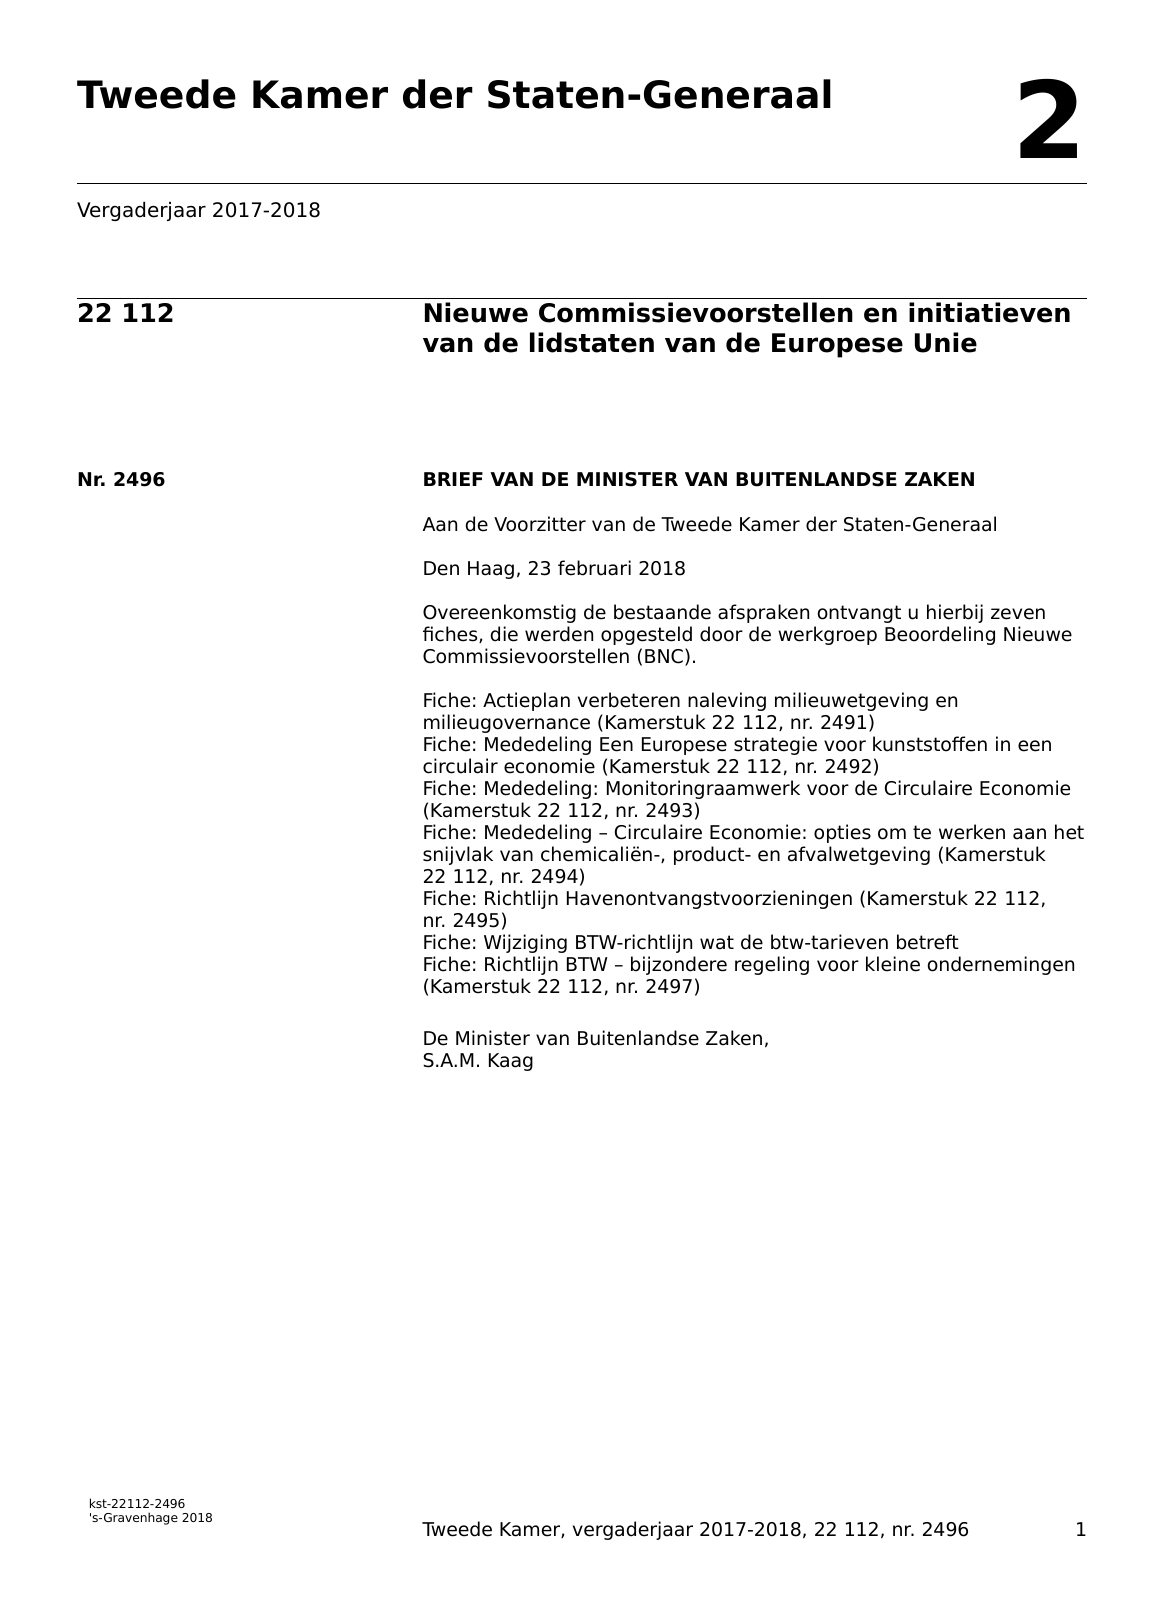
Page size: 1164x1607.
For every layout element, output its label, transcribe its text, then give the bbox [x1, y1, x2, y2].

text Overeenkomstig de bestaande afspraken ontvangt u hierbij zeven fiches, die werden opgesteld door de werkgroep Beoordeling Nieuwe Commissievoorstellen (BNC). [422, 602, 1087, 668]
text Fiche: Mededeling Een Europese strategie voor kunststoffen in een circulair economie (Kamerstuk 22 112, nr. 2492) [422, 734, 1087, 778]
text De Minister van Buitenlandse Zaken, S.A.M. Kaag [422, 1028, 1087, 1072]
text Fiche: Wijziging BTW-richtlijn wat de btw-tarieven betreft [422, 932, 1087, 954]
text Fiche: Richtlijn Havenontvangstvoorzieningen (Kamerstuk 22 112, nr. 2495) [422, 888, 1087, 932]
text Aan de Voorzitter van de Tweede Kamer der Staten-Generaal [422, 513, 1087, 536]
text Fiche: Richtlijn BTW – bijzondere regeling voor kleine ondernemingen (Kamerstuk 22 112, nr. 2497) [422, 954, 1087, 998]
subtitle 22 112 Nieuwe Commissievoorstellen en initiatieven van de lidstaten van de Europese Unie [77, 299, 1087, 358]
text Fiche: Mededeling: Monitoringraamwerk voor de Circulaire Economie (Kamerstuk 22 112, nr. 2493) [422, 778, 1087, 822]
text kst-22112-2496 [88, 1497, 323, 1511]
text Fiche: Actieplan verbeteren naleving milieuwetgeving en milieugovernance (Kamerstuk 22 112, nr. 2491) [422, 690, 1087, 734]
text 's-Gravenhage 2018 [88, 1511, 323, 1525]
table_header 2 [886, 59, 1087, 183]
text Fiche: Mededeling – Circulaire Economie: opties om te werken aan het snijvlak van chemicaliën-, product- en afvalwetgeving (Kamerstuk 22 112, nr. 2494) [422, 822, 1087, 888]
subtitle Nr. 2496 BRIEF VAN DE MINISTER VAN BUITENLANDSE ZAKEN [77, 469, 1087, 491]
table_header Tweede Kamer der Staten-Generaal [77, 59, 886, 183]
table_cell Vergaderjaar 2017-2018 [77, 184, 1087, 298]
text Den Haag, 23 februari 2018 [422, 558, 1087, 580]
